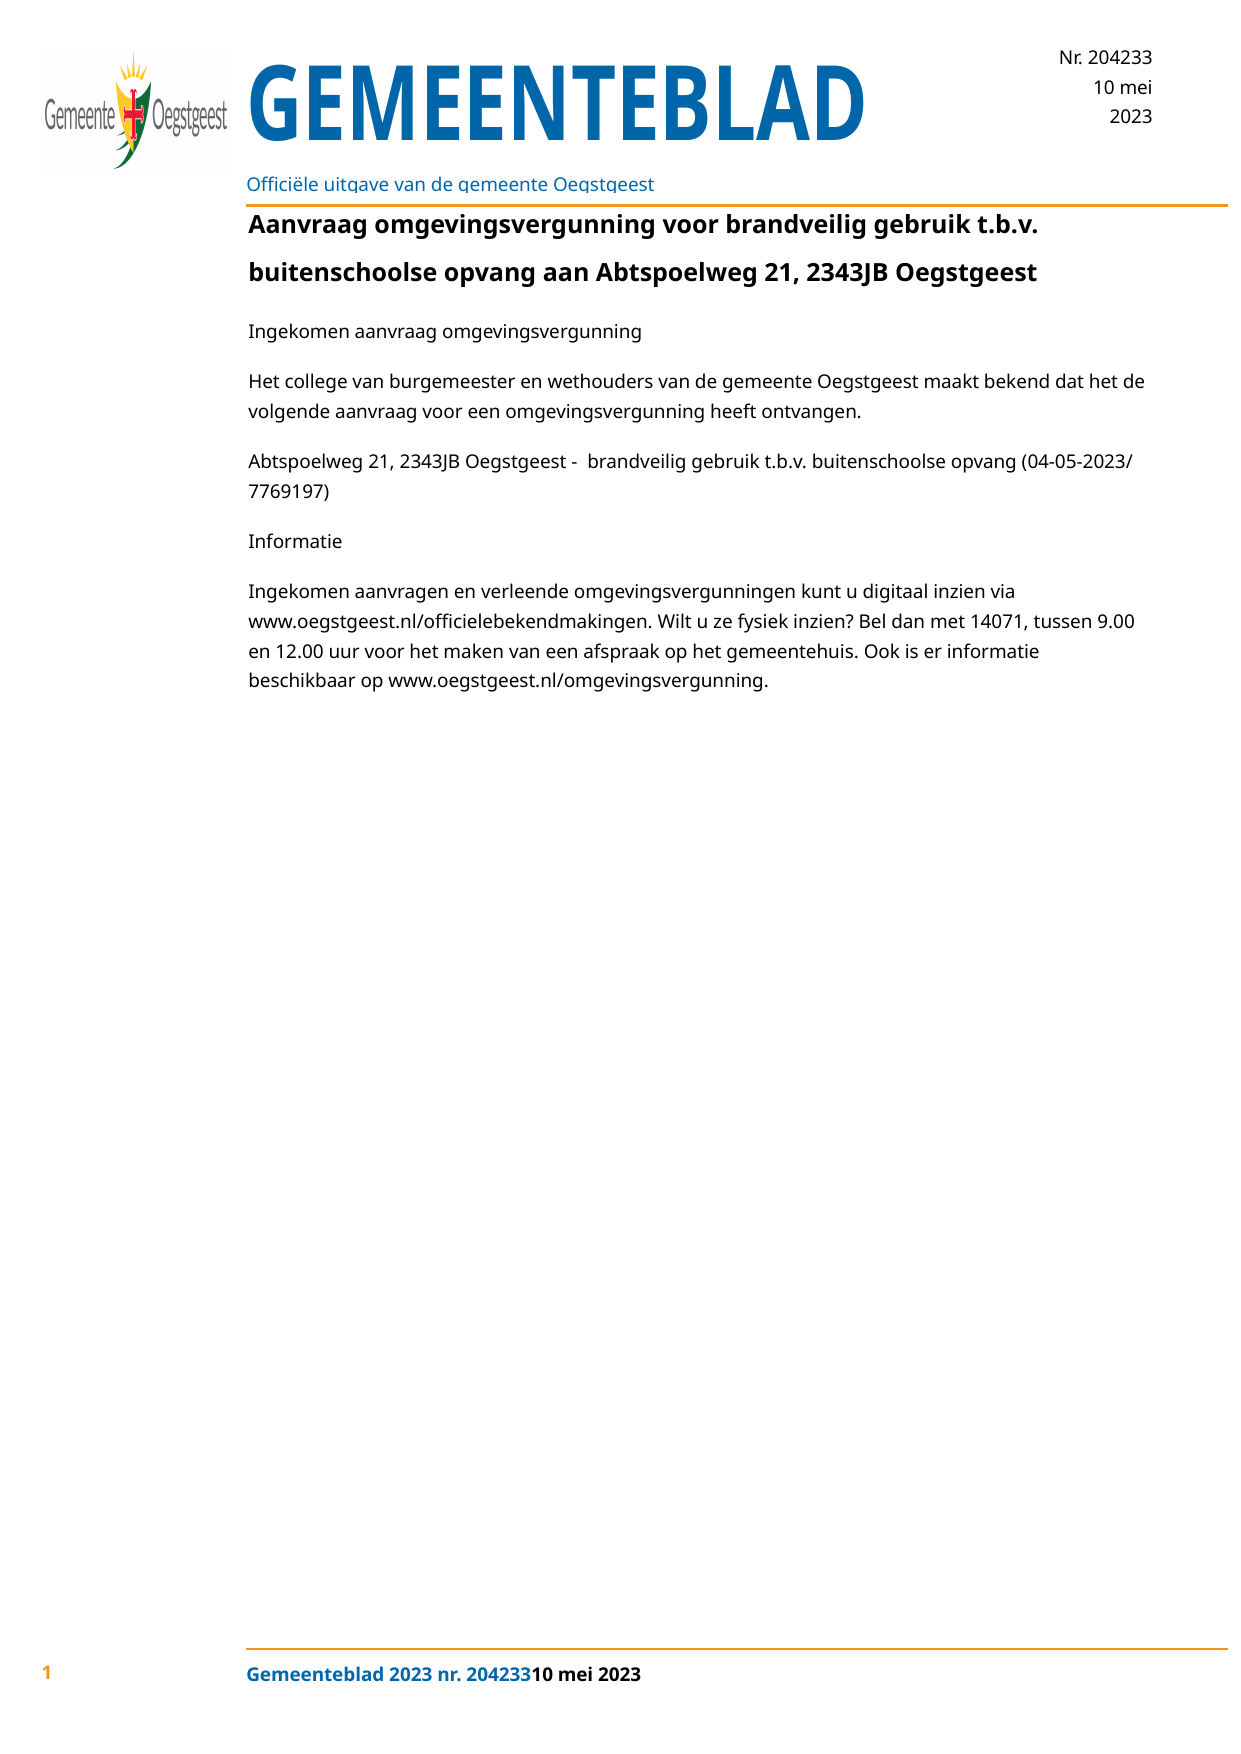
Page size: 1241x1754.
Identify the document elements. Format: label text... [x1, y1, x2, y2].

text Ingekomen aanvraag omgevingsvergunning [248, 318, 1152, 344]
text Aanvraag omgevingsvergunning voor brandveilig gebruik t.b.v. buitenschoolse opvang aan Abtspoelweg 21, 2343JB Oegstgeest [248, 207, 1152, 288]
text Ingekomen aanvragen en verleende omgevingsvergunningen kunt u digitaal inzien via www.oegstgeest.nl/officielebekendmakingen. Wilt u ze fysiek inzien? Bel dan met 14071, tussen 9.00 en 12.00 uur voor het maken van een afspraak op het gemeentehuis. Ook is er informatie beschikbaar op www.oegstgeest.nl/omgevingsvergunning. [248, 579, 1152, 693]
text Abtspoelweg 21, 2343JB Oegstgeest - brandveilig gebruik t.b.v. buitenschoolse opvang (04-05-2023/ 7769197) [248, 448, 1152, 504]
text Informatie [248, 528, 1152, 554]
picture [41, 47, 231, 172]
text Het college van burgemeester en wethouders van de gemeente Oegstgeest maakt bekend dat het de volgende aanvraag voor een omgevingsvergunning heeft ontvangen. [248, 368, 1152, 424]
